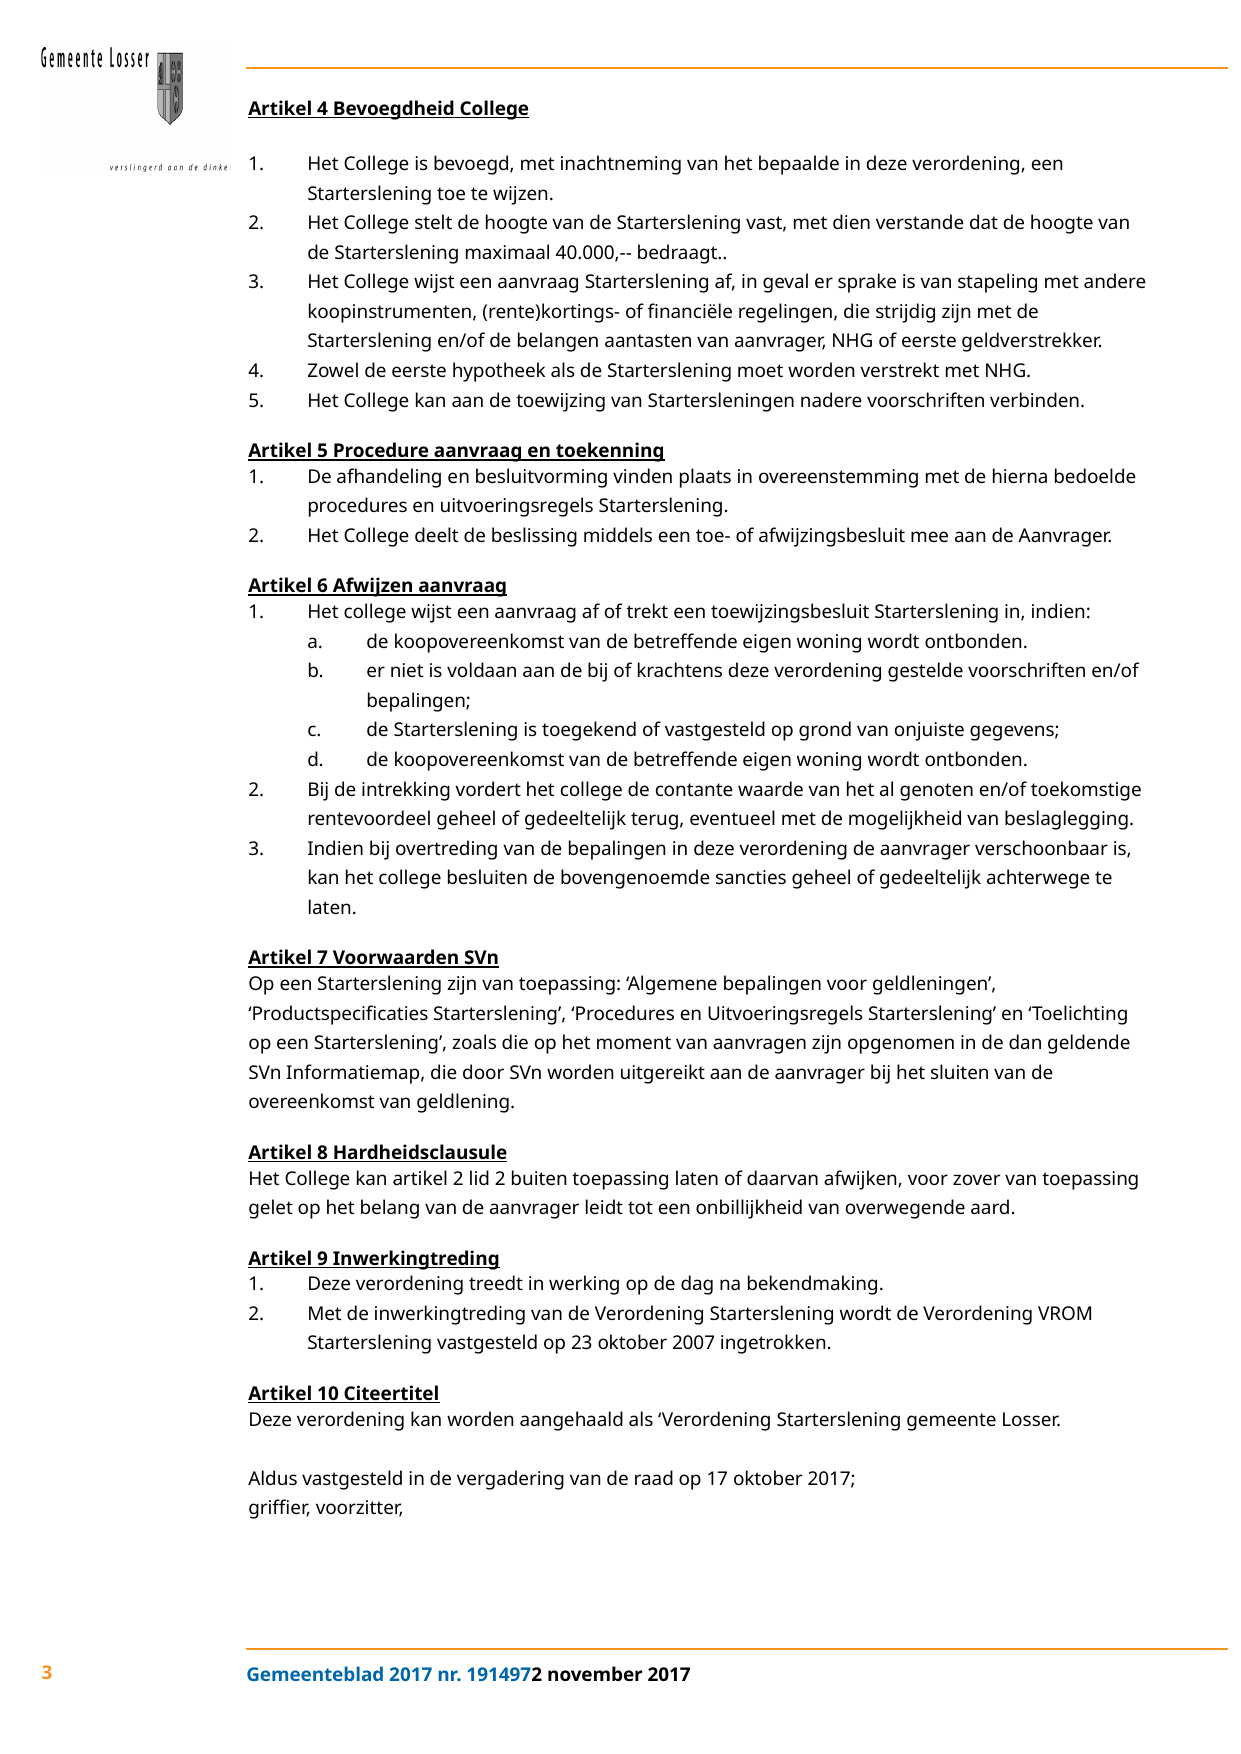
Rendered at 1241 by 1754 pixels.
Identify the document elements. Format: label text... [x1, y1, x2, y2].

list Zowel de eerste hypotheek als de Starterslening moet worden verstrekt met NHG. [248, 357, 1152, 383]
list Het College is bevoegd, met inachtneming van het bepaalde in deze verordening, een Starterslening toe te wijzen. [248, 150, 1152, 205]
list de koopovereenkomst van de betreffende eigen woning wordt ontbonden. [307, 746, 1152, 772]
list Het College deelt de beslissing middels een toe- of afwijzingsbesluit mee aan de Aanvrager. [248, 522, 1152, 548]
text Op een Starterslening zijn van toepassing: ‘Algemene bepalingen voor geldleningen’, ‘Productspecificaties Starterslening’, ‘Procedures en Uitvoeringsregels Starterslening’ en ‘Toelichting op een Starterslening’, zoals die op het moment van aanvragen zijn opgenomen in de dan geldende SVn Informatiemap, die door SVn worden uitgereikt aan de aanvrager bij het sluiten van de overeenkomst van geldlening. [248, 970, 1152, 1114]
text Artikel 4 Bevoegdheid College [248, 95, 1152, 121]
list Het College wijst een aanvraag Starterslening af, in geval er sprake is van stapeling met andere koopinstrumenten, (rente)kortings- of financiële regelingen, die strijdig zijn met de Starterslening en/of de belangen aantasten van aanvrager, NHG of eerste geldverstrekker. [248, 268, 1152, 353]
list Het college wijst een aanvraag af of trekt een toewijzingsbesluit Starterslening in, indien: [248, 598, 1152, 624]
list Indien bij overtreding van de bepalingen in deze verordening de aanvrager verschoonbaar is, kan het college besluiten de bovengenoemde sancties geheel of gedeeltelijk achterwege te laten. [248, 835, 1152, 920]
list De afhandeling en besluitvorming vinden plaats in overeenstemming met de hierna bedoelde procedures en uitvoeringsregels Starterslening. [248, 463, 1152, 518]
text Artikel 9 Inwerkingtreding [248, 1245, 1152, 1270]
text Artikel 6 Afwijzen aanvraag [248, 572, 1152, 598]
list Het College stelt de hoogte van de Starterslening vast, met dien verstande dat de hoogte van de Starterslening maximaal 40.000,-- bedraagt.. [248, 209, 1152, 264]
text Het College kan artikel 2 lid 2 buiten toepassing laten of daarvan afwijken, voor zover van toepassing gelet op het belang van de aanvrager leidt tot een onbillijkheid van overwegende aard. [248, 1165, 1152, 1220]
text Deze verordening kan worden aangehaald als ‘Verordening Starterslening gemeente Losser. [248, 1406, 1152, 1431]
list de Starterslening is toegekend of vastgesteld op grond van onjuiste gegevens; [307, 717, 1152, 742]
list de koopovereenkomst van de betreffende eigen woning wordt ontbonden. [307, 628, 1152, 653]
list Deze verordening treedt in werking op de dag na bekendmaking. [248, 1270, 1152, 1296]
text Artikel 8 Hardheidsclausule [248, 1139, 1152, 1165]
text Artikel 5 Procedure aanvraag en toekenning [248, 437, 1152, 463]
list Het College kan aan de toewijzing van Startersleningen nadere voorschriften verbinden. [248, 387, 1152, 412]
list er niet is voldaan aan de bij of krachtens deze verordening gestelde voorschriften en/of bepalingen; [307, 657, 1152, 713]
text Aldus vastgesteld in de vergadering van de raad op 17 oktober 2017; [248, 1465, 1152, 1491]
list Bij de intrekking vordert het college de contante waarde van het al genoten en/of toekomstige rentevoordeel geheel of gedeeltelijk terug, eventueel met de mogelijkheid van beslaglegging. [248, 776, 1152, 831]
list Met de inwerkingtreding van de Verordening Starterslening wordt de Verordening VROM Starterslening vastgesteld op 23 oktober 2007 ingetrokken. [248, 1300, 1152, 1355]
picture [41, 47, 231, 172]
text Artikel 10 Citeertitel [248, 1380, 1152, 1406]
text griffier, voorzitter, [248, 1494, 1152, 1520]
text Artikel 7 Voorwaarden SVn [248, 944, 1152, 970]
